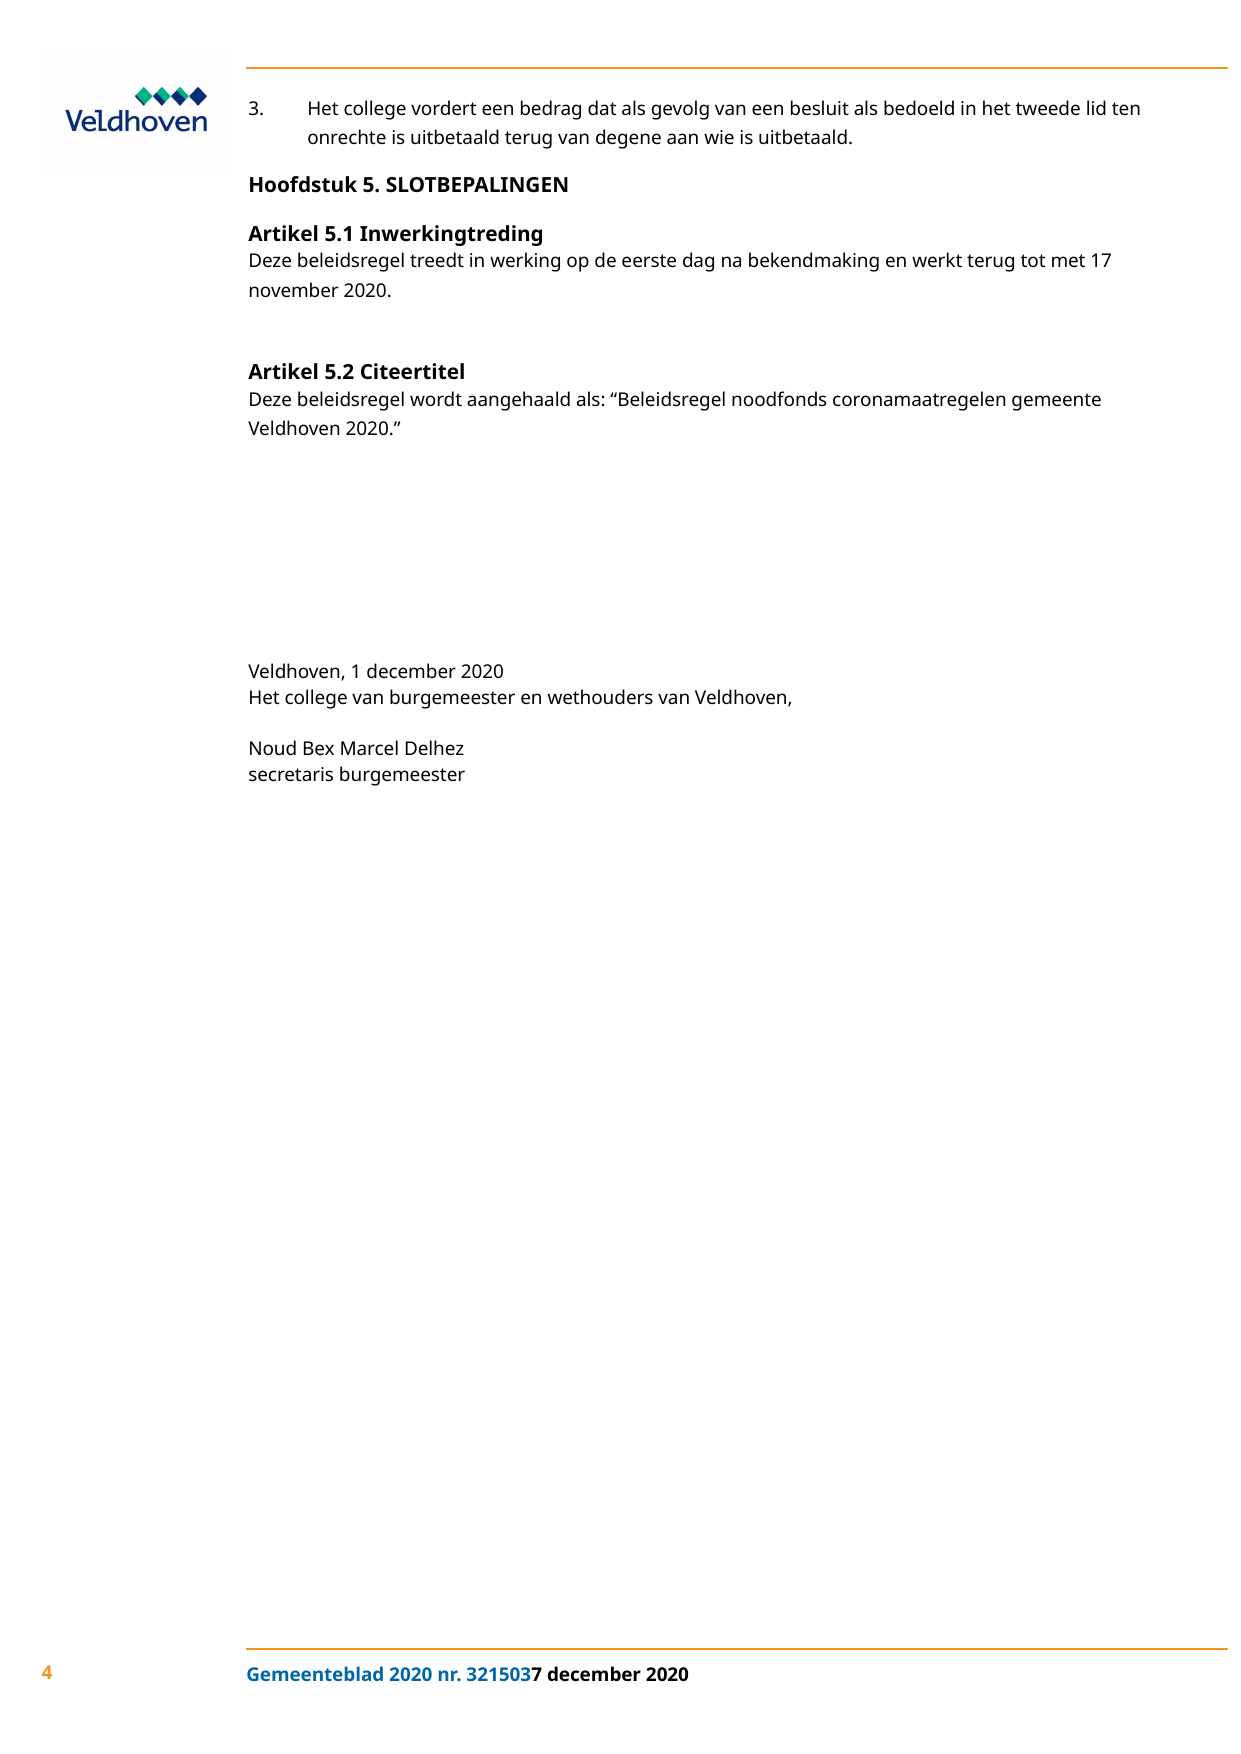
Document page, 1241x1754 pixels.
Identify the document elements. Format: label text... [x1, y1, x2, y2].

text Noud Bex Marcel Delhez [248, 735, 1152, 761]
text Deze beleidsregel wordt aangehaald als: “Beleidsregel noodfonds coronamaatregelen gemeente Veldhoven 2020.” [248, 386, 1152, 441]
picture [41, 47, 231, 172]
text secretaris burgemeester [248, 761, 1152, 787]
text Het college van burgemeester en wethouders van Veldhoven, [248, 684, 1152, 709]
text Artikel 5.1 Inwerkingtreding [248, 219, 1152, 248]
list Het college vordert een bedrag dat als gevolg van een besluit als bedoeld in het tweede lid ten onrechte is uitbetaald terug van degene aan wie is uitbetaald. [248, 95, 1152, 150]
text Hoofdstuk 5. SLOTBEPALINGEN [248, 170, 1152, 198]
text Veldhoven, 1 december 2020 [248, 658, 1152, 684]
text Deze beleidsregel treedt in werking op de eerste dag na bekendmaking en werkt terug tot met 17 november 2020. [248, 248, 1152, 303]
text Artikel 5.2 Citeertitel [248, 357, 1152, 386]
